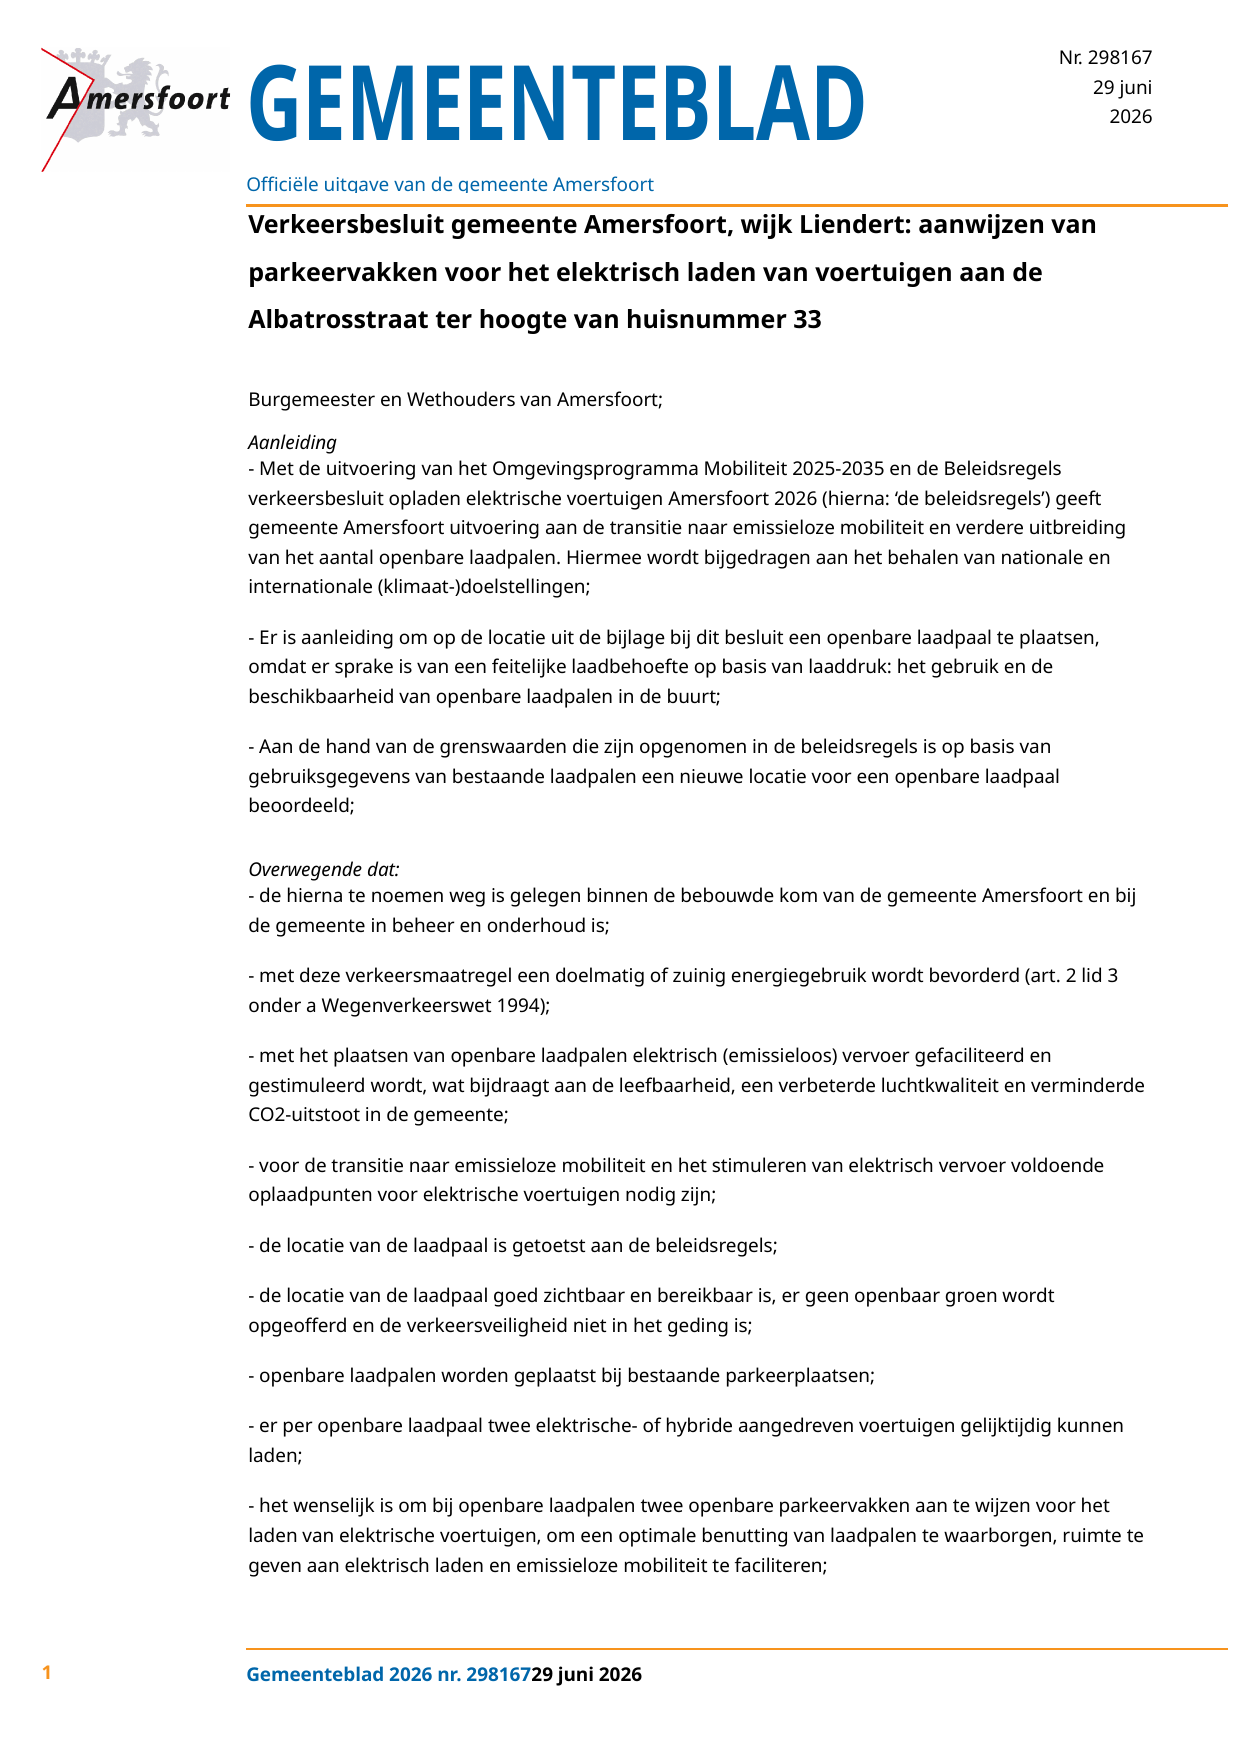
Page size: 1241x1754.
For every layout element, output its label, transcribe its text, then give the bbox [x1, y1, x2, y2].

text - de locatie van de laadpaal is getoetst aan de beleidsregels; [248, 1232, 1152, 1258]
text - het wenselijk is om bij openbare laadpalen twee openbare parkeervakken aan te wijzen voor het laden van elektrische voertuigen, om een optimale benutting van laadpalen te waarborgen, ruimte te geven aan elektrisch laden en emissieloze mobiliteit te faciliteren; [248, 1493, 1152, 1578]
text - voor de transitie naar emissieloze mobiliteit en het stimuleren van elektrisch vervoer voldoende oplaadpunten voor elektrische voertuigen nodig zijn; [248, 1152, 1152, 1207]
text - met het plaatsen van openbare laadpalen elektrisch (emissieloos) vervoer gefaciliteerd en gestimuleerd wordt, wat bijdraagt aan de leefbaarheid, een verbeterde luchtkwaliteit en verminderde CO2-uitstoot in de gemeente; [248, 1042, 1152, 1127]
text - Er is aanleiding om op de locatie uit de bijlage bij dit besluit een openbare laadpaal te plaatsen, omdat er sprake is van een feitelijke laadbehoefte op basis van laaddruk: het gebruik en de beschikbaarheid van openbare laadpalen in de buurt; [248, 624, 1152, 709]
text - met deze verkeersmaatregel een doelmatig of zuinig energiegebruik wordt bevorderd (art. 2 lid 3 onder a Wegenverkeerswet 1994); [248, 962, 1152, 1018]
text Burgemeester en Wethouders van Amersfoort; [248, 386, 1152, 412]
text - Met de uitvoering van het Omgevingsprogramma Mobiliteit 2025-2035 en de Beleidsregels verkeersbesluit opladen elektrische voertuigen Amersfoort 2026 (hierna: ‘de beleidsregels’) geeft gemeente Amersfoort uitvoering aan de transitie naar emissieloze mobiliteit en verdere uitbreiding van het aantal openbare laadpalen. Hiermee wordt bijgedragen aan het behalen van nationale en internationale (klimaat-)doelstellingen; [248, 455, 1152, 599]
text - Aan de hand van de grenswaarden die zijn opgenomen in de beleidsregels is op basis van gebruiksgegevens van bestaande laadpalen een nieuwe locatie voor een openbare laadpaal beoordeeld; [248, 733, 1152, 818]
text - de locatie van de laadpaal goed zichtbaar en bereikbaar is, er geen openbaar groen wordt opgeofferd en de verkeersveiligheid niet in het geding is; [248, 1282, 1152, 1338]
text Aanleiding [248, 429, 1152, 455]
picture [41, 47, 231, 172]
text - er per openbare laadpaal twee elektrische- of hybride aangedreven voertuigen gelijktijdig kunnen laden; [248, 1413, 1152, 1468]
text Overwegende dat: [248, 857, 1152, 882]
text - openbare laadpalen worden geplaatst bij bestaande parkeerplaatsen; [248, 1362, 1152, 1388]
text Verkeersbesluit gemeente Amersfoort, wijk Liendert: aanwijzen van parkeervakken voor het elektrisch laden van voertuigen aan de Albatrosstraat ter hoogte van huisnummer 33 [248, 207, 1152, 336]
text - de hierna te noemen weg is gelegen binnen de bebouwde kom van de gemeente Amersfoort en bij de gemeente in beheer en onderhoud is; [248, 882, 1152, 938]
